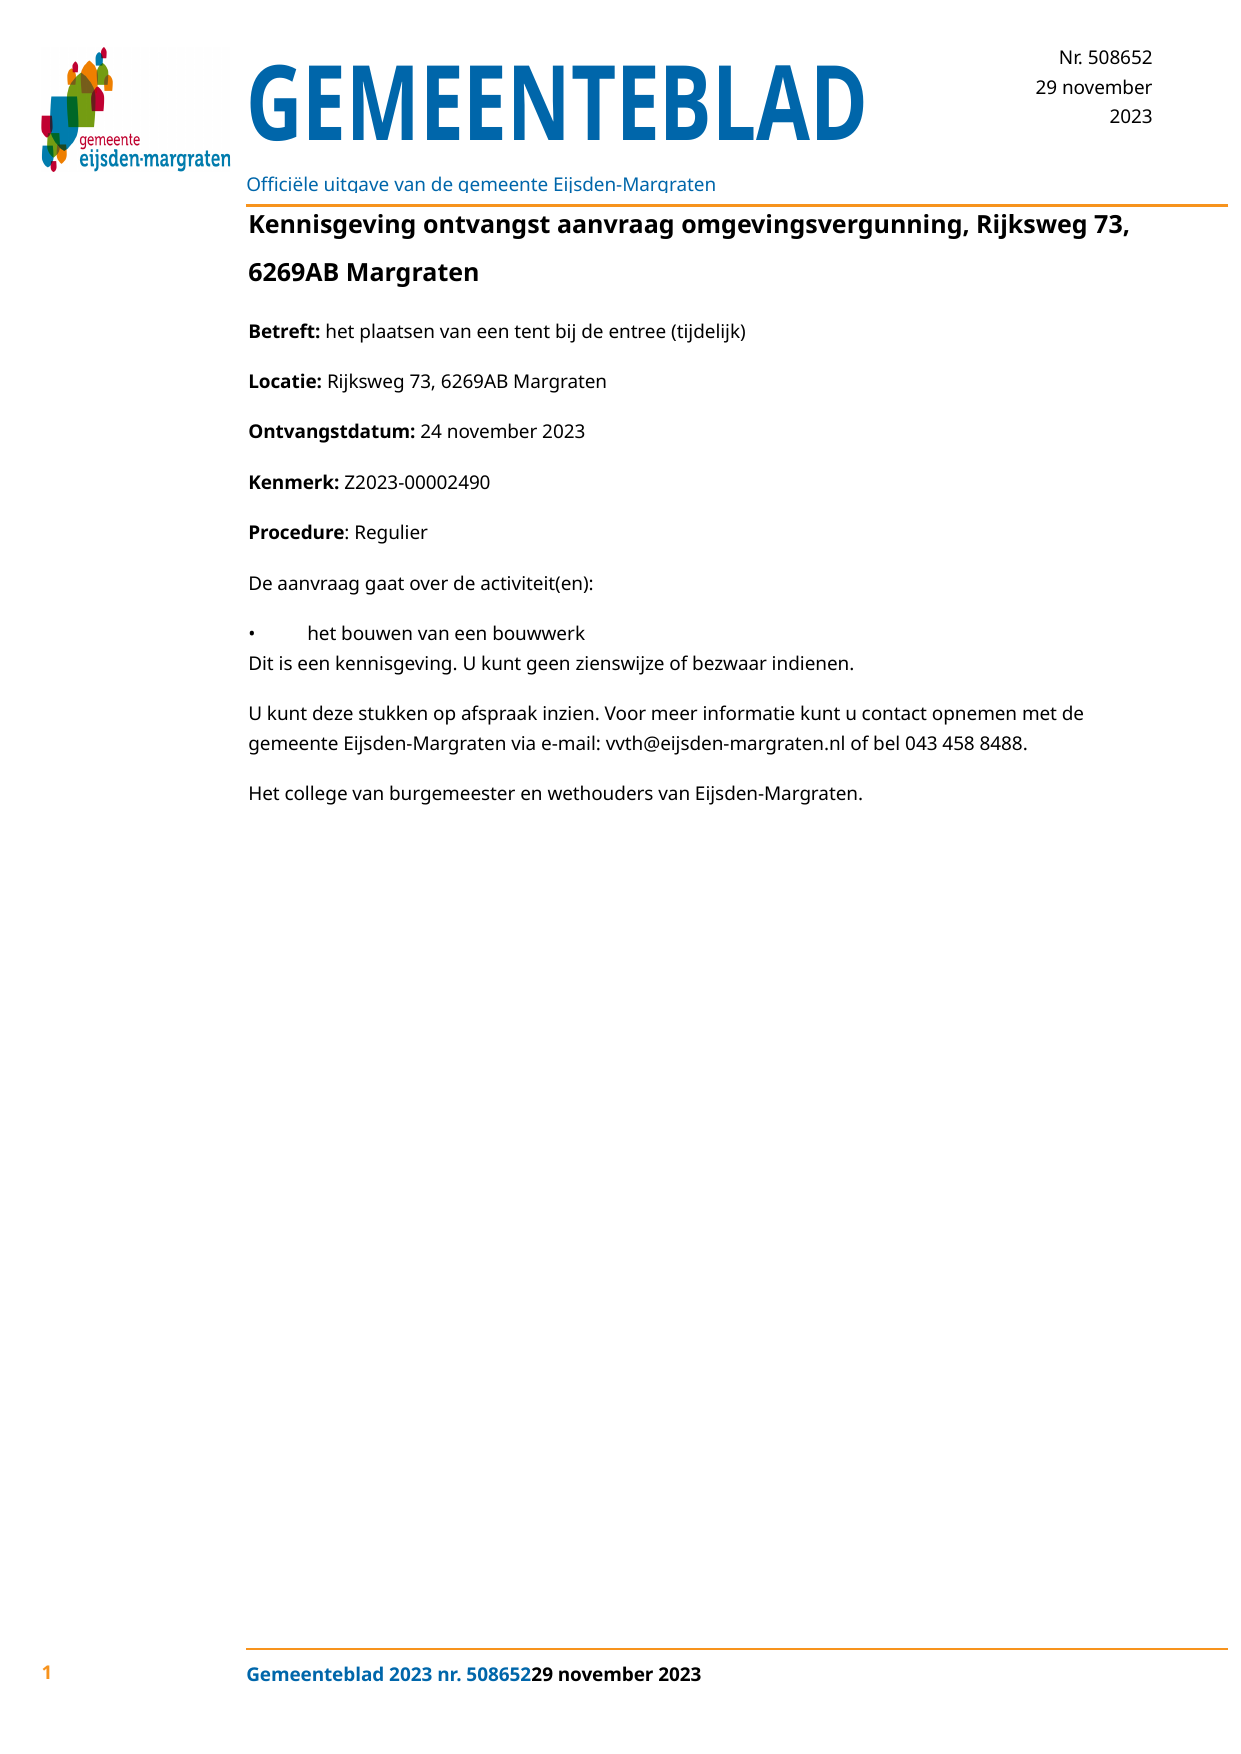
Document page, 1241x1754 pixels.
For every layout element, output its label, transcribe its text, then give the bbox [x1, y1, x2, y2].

list het bouwen van een bouwwerk [248, 620, 1152, 646]
picture [41, 47, 231, 172]
text De aanvraag gaat over de activiteit(en): [248, 570, 1152, 596]
text U kunt deze stukken op afspraak inzien. Voor meer informatie kunt u contact opnemen met de gemeente Eijsden-Margraten via e-mail: vvth@eijsden-margraten.nl of bel 043 458 8488. [248, 700, 1152, 756]
text Kenmerk: Z2023-00002490 [248, 469, 1152, 495]
text Ontvangstdatum: 24 november 2023 [248, 419, 1152, 444]
text Dit is een kennisgeving. U kunt geen zienswijze of bezwaar indienen. [248, 650, 1152, 676]
text Procedure: Regulier [248, 519, 1152, 545]
text Het college van burgemeester en wethouders van Eijsden-Margraten. [248, 780, 1152, 806]
text Locatie: Rijksweg 73, 6269AB Margraten [248, 368, 1152, 394]
text Kennisgeving ontvangst aanvraag omgevingsvergunning, Rijksweg 73, 6269AB Margraten [248, 207, 1152, 288]
text Betreft: het plaatsen van een tent bij de entree (tijdelijk) [248, 318, 1152, 344]
